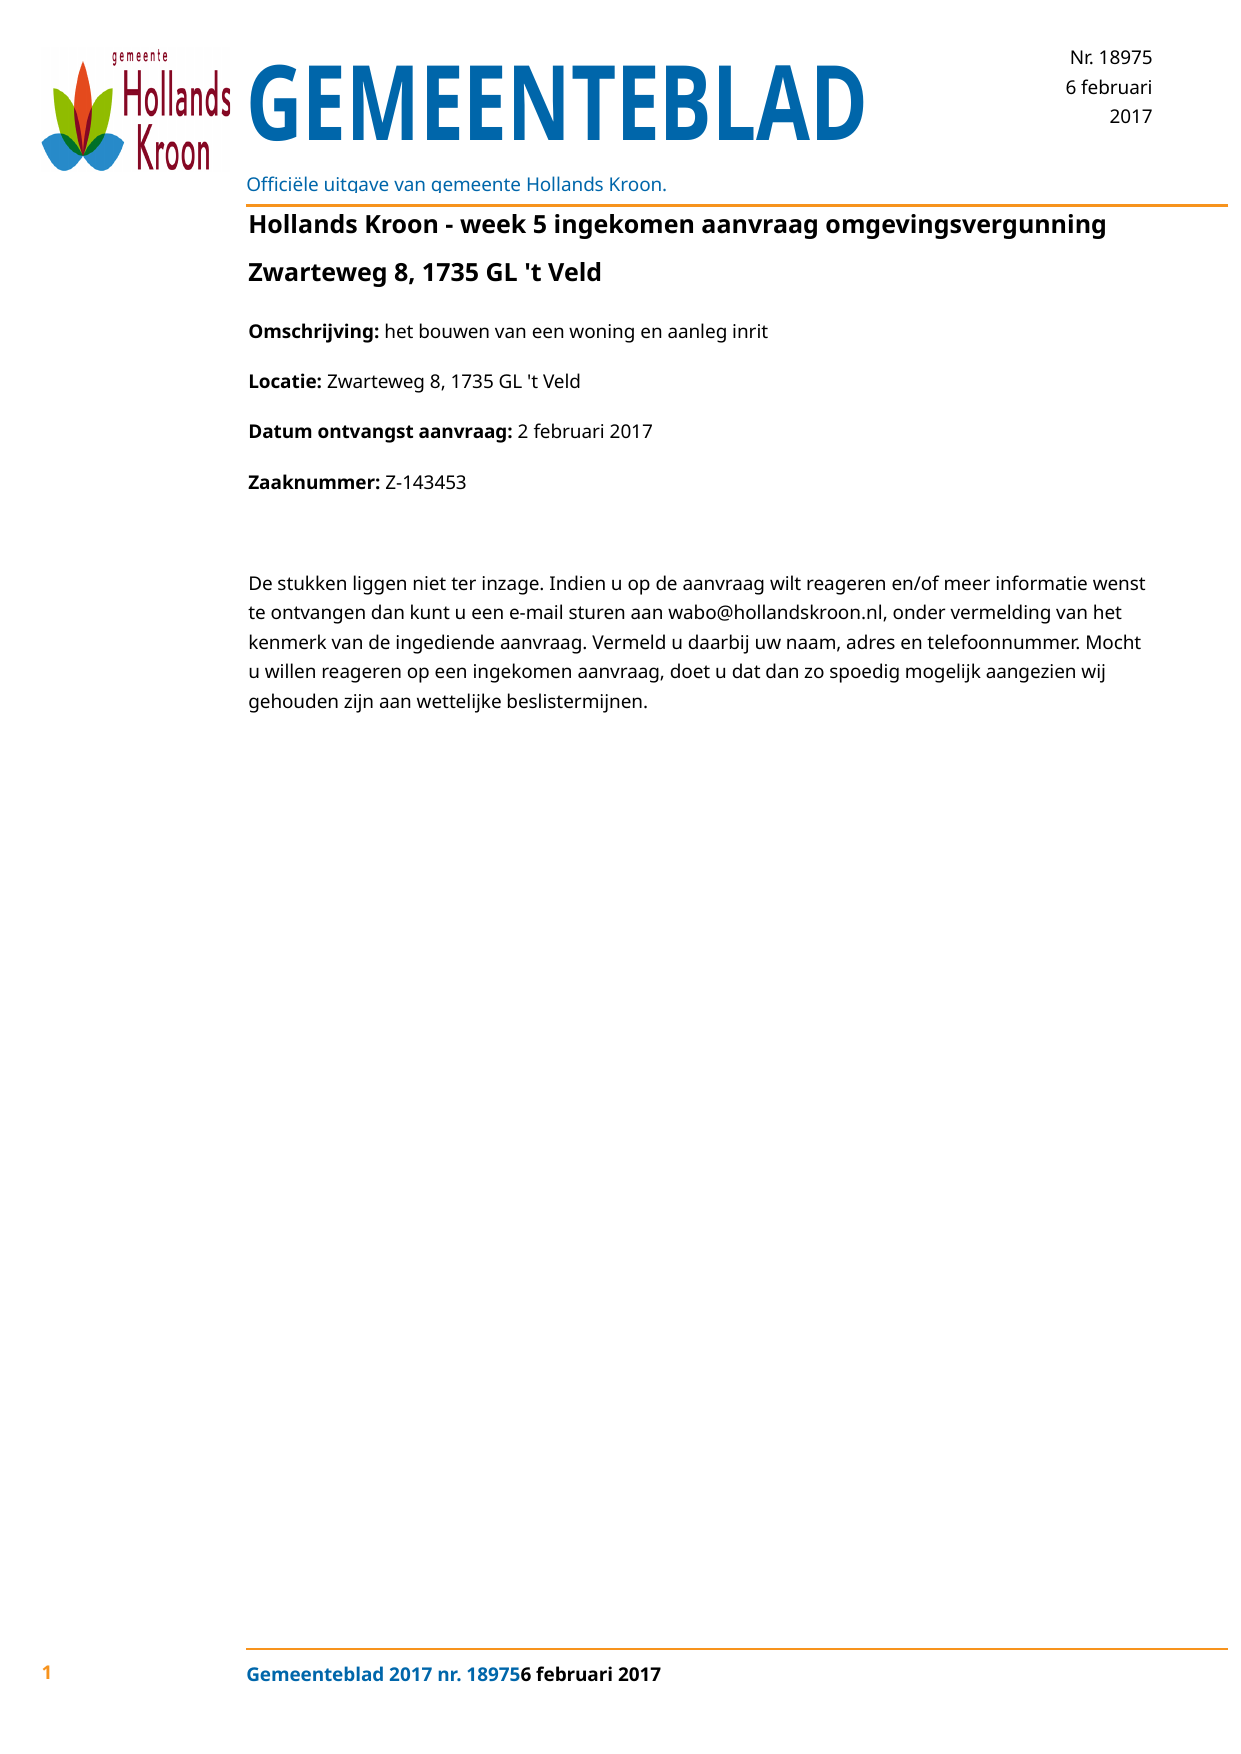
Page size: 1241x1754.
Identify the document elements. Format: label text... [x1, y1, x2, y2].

picture [41, 47, 231, 172]
text De stukken liggen niet ter inzage. Indien u op de aanvraag wilt reageren en/of meer informatie wenst te ontvangen dan kunt u een e-mail sturen aan wabo@hollandskroon.nl, onder vermelding van het kenmerk van de ingediende aanvraag. Vermeld u daarbij uw naam, adres en telefoonnummer. Mocht u willen reageren op een ingekomen aanvraag, doet u dat dan zo spoedig mogelijk aangezien wij gehouden zijn aan wettelijke beslistermijnen. [248, 570, 1152, 714]
text Datum ontvangst aanvraag: 2 februari 2017 [248, 419, 1152, 444]
text Locatie: Zwarteweg 8, 1735 GL 't Veld [248, 368, 1152, 394]
text Omschrijving: het bouwen van een woning en aanleg inrit [248, 318, 1152, 344]
text Hollands Kroon - week 5 ingekomen aanvraag omgevingsvergunning Zwarteweg 8, 1735 GL 't Veld [248, 207, 1152, 288]
text Zaaknummer: Z-143453 [248, 469, 1152, 495]
